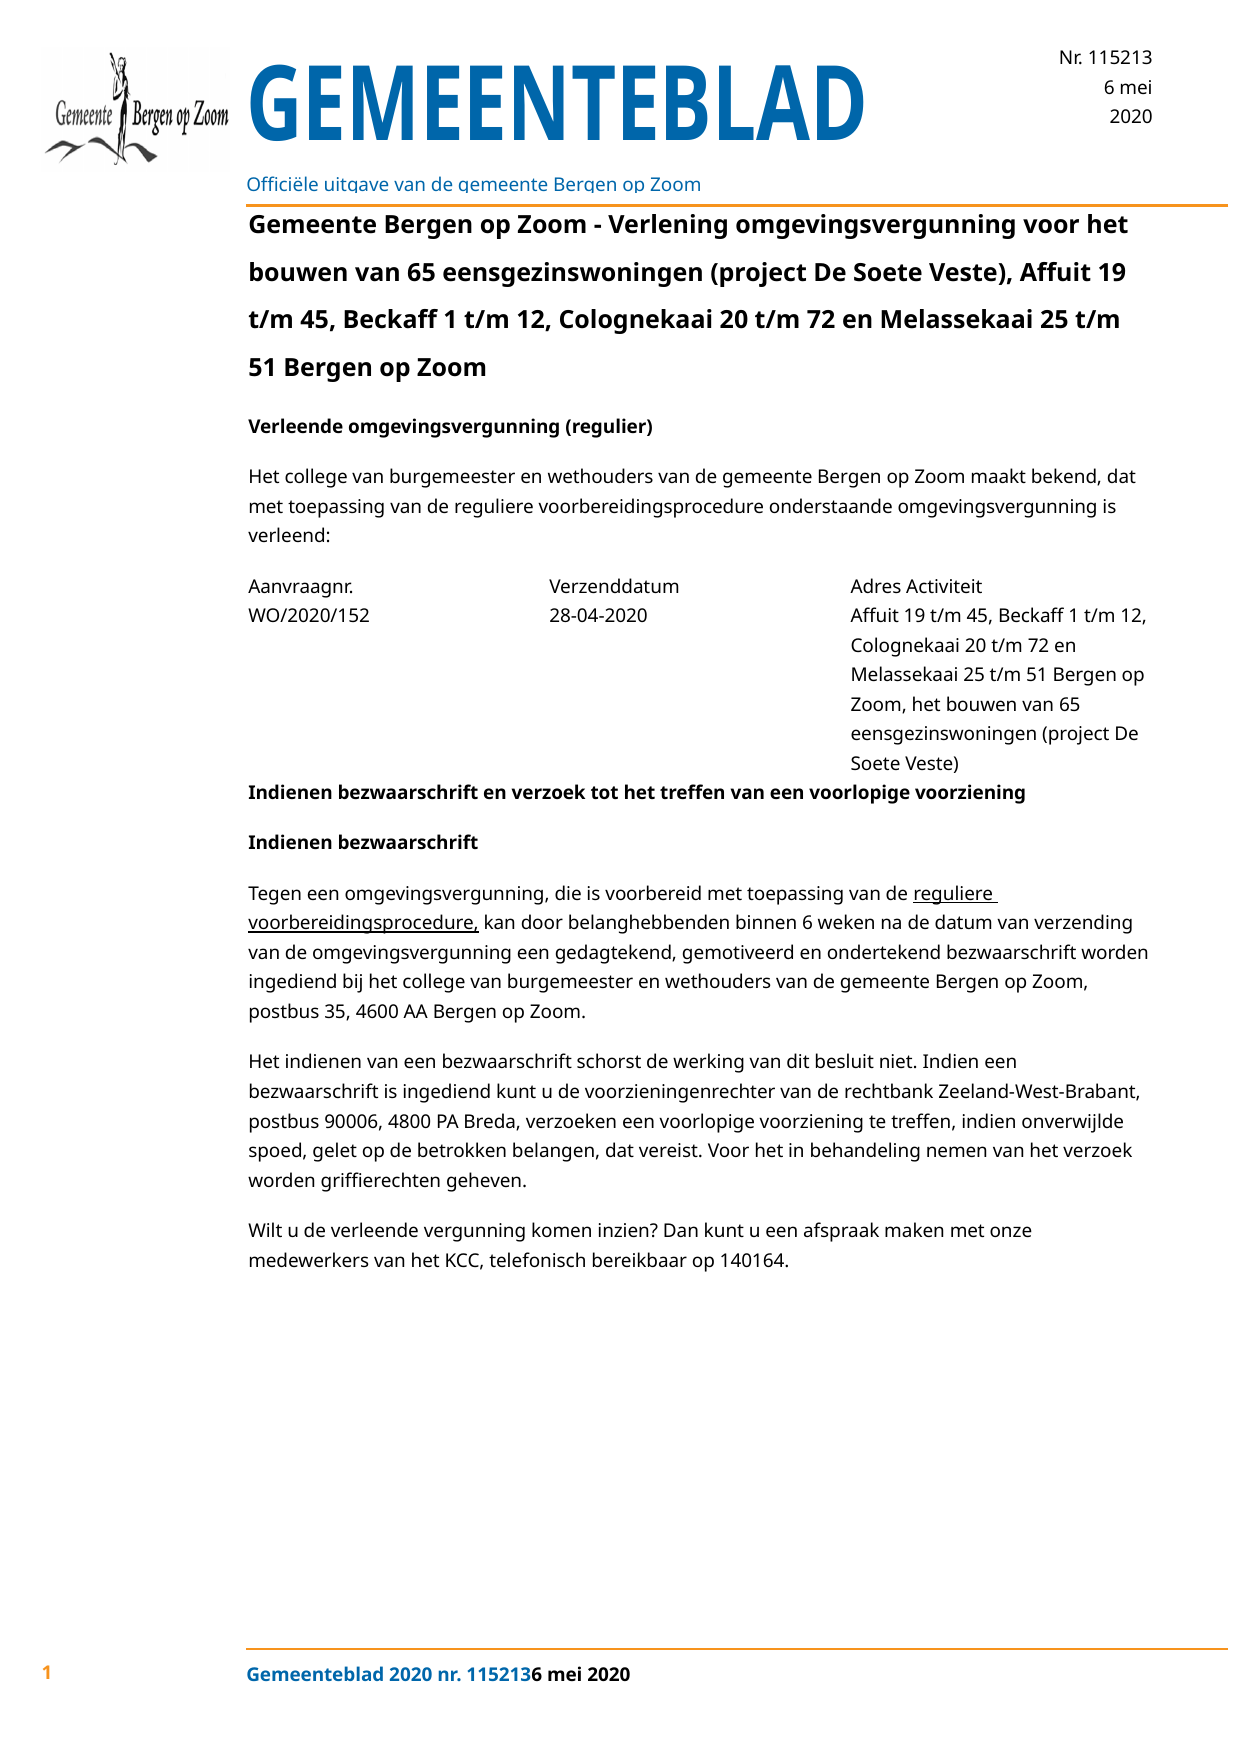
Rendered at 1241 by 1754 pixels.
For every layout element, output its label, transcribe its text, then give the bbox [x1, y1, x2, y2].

table_header Verzenddatum [549, 573, 850, 599]
text Het indienen van een bezwaarschrift schorst de werking van dit besluit niet. Indien een bezwaarschrift is ingediend kunt u de voorzieningenrechter van de rechtbank Zeeland-West-Brabant, postbus 90006, 4800 PA Breda, verzoeken een voorlopige voorziening te treffen, indien onverwijlde spoed, gelet op de betrokken belangen, dat vereist. Voor het in behandeling nemen van het verzoek worden griffierechten geheven. [248, 1049, 1152, 1193]
text Indienen bezwaarschrift [248, 829, 1152, 855]
picture [41, 47, 231, 172]
text Indienen bezwaarschrift en verzoek tot het treffen van een voorlopige voorziening [248, 779, 1152, 805]
text Verleende omgevingsvergunning (regulier) [248, 413, 1152, 439]
text Wilt u de verleende vergunning komen inzien? Dan kunt u een afspraak maken met onze medewerkers van het KCC, telefonisch bereikbaar op 140164. [248, 1217, 1152, 1273]
text Tegen een omgevingsvergunning, die is voorbereid met toepassing van de reguliere voorbereidingsprocedure, kan door belanghebbenden binnen 6 weken na de datum van verzending van de omgevingsvergunning een gedagtekend, gemotiveerd en ondertekend bezwaarschrift worden ingediend bij het college van burgemeester en wethouders van de gemeente Bergen op Zoom, postbus 35, 4600 AA Bergen op Zoom. [248, 880, 1152, 1024]
table_header Affuit 19 t/m 45, Beckaff 1 t/m 12, Colognekaai 20 t/m 72 en Melassekaai 25 t/m 51 Bergen op Zoom, het bouwen van 65 eensgezinswoningen (project De Soete Veste) [850, 602, 1152, 776]
text Gemeente Bergen op Zoom - Verlening omgevingsvergunning voor het bouwen van 65 eensgezinswoningen (project De Soete Veste), Affuit 19 t/m 45, Beckaff 1 t/m 12, Colognekaai 20 t/m 72 en Melassekaai 25 t/m 51 Bergen op Zoom [248, 207, 1152, 384]
table_header 28-04-2020 [549, 602, 850, 776]
table_header WO/2020/152 [248, 602, 549, 776]
text Het college van burgemeester en wethouders van de gemeente Bergen op Zoom maakt bekend, dat met toepassing van de reguliere voorbereidingsprocedure onderstaande omgevingsvergunning is verleend: [248, 463, 1152, 548]
table_header Aanvraagnr. [248, 573, 549, 599]
table_header Adres Activiteit [850, 573, 1152, 599]
